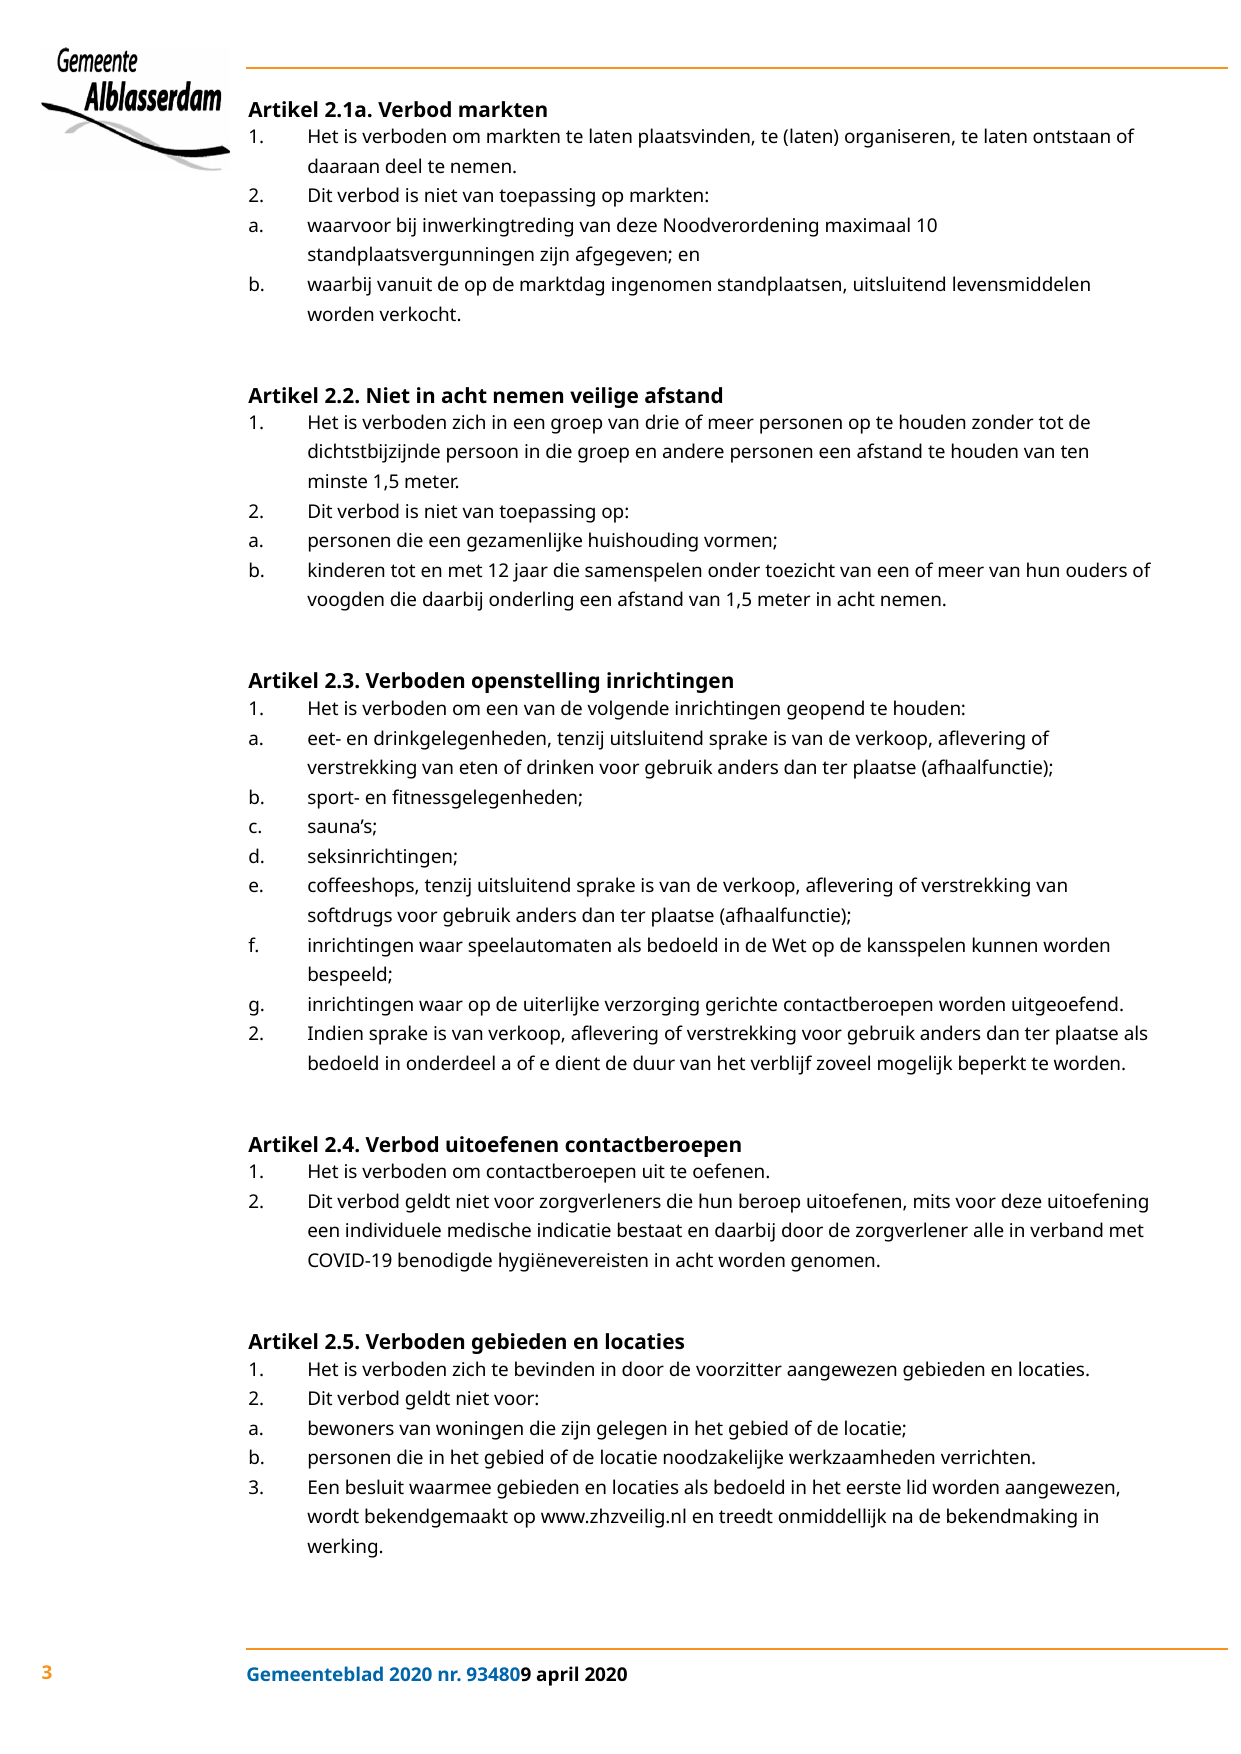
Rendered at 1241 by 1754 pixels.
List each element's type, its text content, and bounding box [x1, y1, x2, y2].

text Artikel 2.2. Niet in acht nemen veilige afstand [248, 381, 1152, 409]
list Dit verbod is niet van toepassing op markten: [248, 182, 1152, 208]
list Dit verbod geldt niet voor zorgverleners die hun beroep uitoefenen, mits voor deze uitoefening een individuele medische indicatie bestaat en daarbij door de zorgverlener alle in verband met COVID-19 benodigde hygiënevereisten in acht worden genomen. [248, 1188, 1152, 1273]
list seksinrichtingen; [248, 843, 1152, 869]
list Dit verbod geldt niet voor: [248, 1385, 1152, 1411]
list eet- en drinkgelegenheden, tenzij uitsluitend sprake is van de verkoop, aflevering of verstrekking van eten of drinken voor gebruik anders dan ter plaatse (afhaalfunctie); [248, 725, 1152, 780]
list kinderen tot en met 12 jaar die samenspelen onder toezicht van een of meer van hun ouders of voogden die daarbij onderling een afstand van 1,5 meter in acht nemen. [248, 557, 1152, 612]
list waarbij vanuit de op de marktdag ingenomen standplaatsen, uitsluitend levensmiddelen worden verkocht. [248, 271, 1152, 326]
list personen die een gezamenlijke huishouding vormen; [248, 527, 1152, 553]
text Artikel 2.3. Verboden openstelling inrichtingen [248, 667, 1152, 695]
list Het is verboden om contactberoepen uit te oefenen. [248, 1158, 1152, 1184]
list bewoners van woningen die zijn gelegen in het gebied of de locatie; [248, 1415, 1152, 1441]
list inrichtingen waar speelautomaten als bedoeld in de Wet op de kansspelen kunnen worden bespeeld; [248, 932, 1152, 987]
list Een besluit waarmee gebieden en locaties als bedoeld in het eerste lid worden aangewezen, wordt bekendgemaakt op www.zhzveilig.nl en treedt onmiddellijk na de bekendmaking in werking. [248, 1474, 1152, 1559]
list personen die in het gebied of de locatie noodzakelijke werkzaamheden verrichten. [248, 1444, 1152, 1470]
list Het is verboden zich te bevinden in door de voorzitter aangewezen gebieden en locaties. [248, 1356, 1152, 1381]
list Het is verboden om een van de volgende inrichtingen geopend te houden: [248, 695, 1152, 721]
list Dit verbod is niet van toepassing op: [248, 498, 1152, 524]
list coffeeshops, tenzij uitsluitend sprake is van de verkoop, aflevering of verstrekking van softdrugs voor gebruik anders dan ter plaatse (afhaalfunctie); [248, 873, 1152, 928]
list sauna’s; [248, 813, 1152, 839]
list Het is verboden zich in een groep van drie of meer personen op te houden zonder tot de dichtstbijzijnde persoon in die groep en andere personen een afstand te houden van ten minste 1,5 meter. [248, 409, 1152, 494]
text Artikel 2.5. Verboden gebieden en locaties [248, 1327, 1152, 1356]
list sport- en fitnessgelegenheden; [248, 784, 1152, 809]
text Artikel 2.4. Verbod uitoefenen contactberoepen [248, 1130, 1152, 1158]
text Artikel 2.1a. Verbod markten [248, 95, 1152, 123]
list Indien sprake is van verkoop, aflevering of verstrekking voor gebruik anders dan ter plaatse als bedoeld in onderdeel a of e dient de duur van het verblijf zoveel mogelijk beperkt te worden. [248, 1021, 1152, 1076]
list inrichtingen waar op de uiterlijke verzorging gerichte contactberoepen worden uitgeoefend. [248, 991, 1152, 1017]
picture [41, 47, 231, 172]
list Het is verboden om markten te laten plaatsvinden, te (laten) organiseren, te laten ontstaan of daaraan deel te nemen. [248, 123, 1152, 178]
list waarvoor bij inwerkingtreding van deze Noodverordening maximaal 10 standplaatsvergunningen zijn afgegeven; en [248, 212, 1152, 267]
